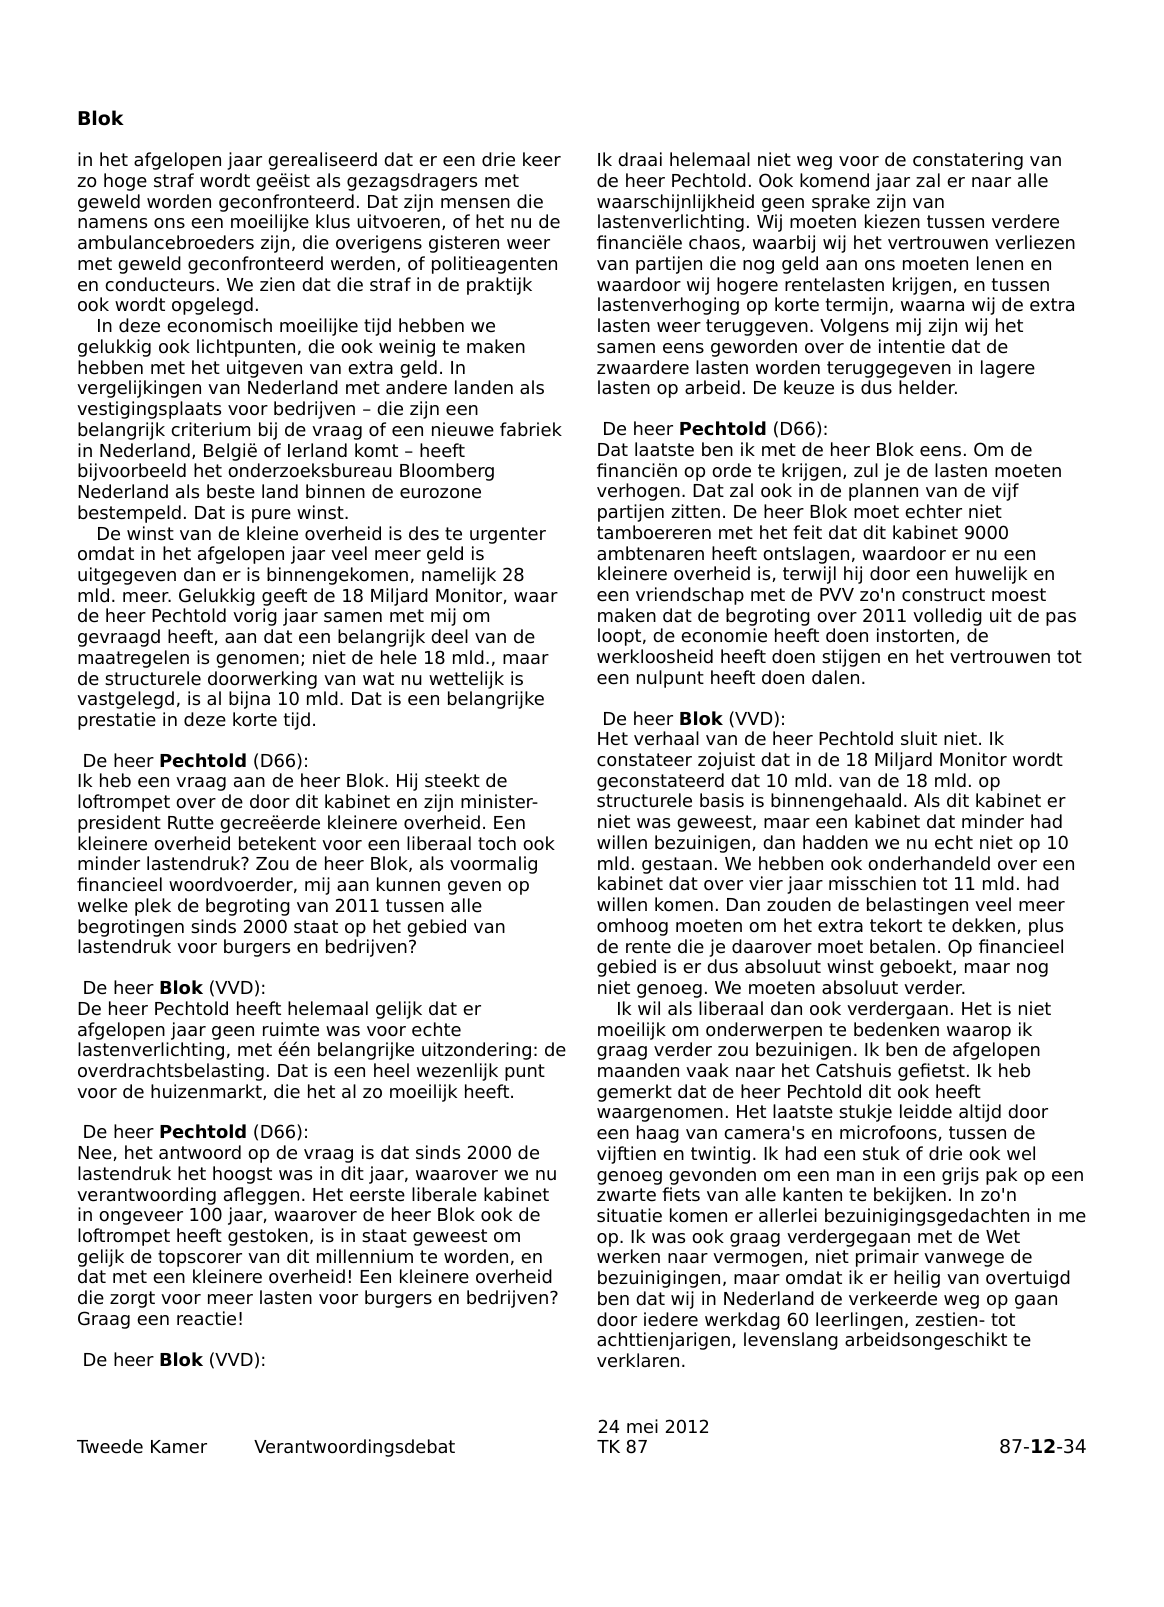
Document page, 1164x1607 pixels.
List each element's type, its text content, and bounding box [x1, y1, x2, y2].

text Ik draai helemaal niet weg voor de constatering van de heer Pechtold. Ook komend jaar zal er naar alle waarschijnlijkheid geen sprake zijn van lastenverlichting. Wij moeten kiezen tussen verdere financiële chaos, waarbij wij het vertrouwen verliezen van partijen die nog geld aan ons moeten lenen en waardoor wij hogere rentelasten krijgen, en tussen lastenverhoging op korte termijn, waarna wij de extra lasten weer teruggeven. Volgens mij zijn wij het samen eens geworden over de intentie dat de zwaardere lasten worden teruggegeven in lagere lasten op arbeid. De keuze is dus helder. [596, 150, 1087, 399]
text De heer Pechtold (D66): [77, 751, 567, 771]
text in het afgelopen jaar gerealiseerd dat er een drie keer zo hoge straf wordt geëist als gezagsdragers met geweld worden geconfronteerd. Dat zijn mensen die namens ons een moeilijke klus uitvoeren, of het nu de ambulancebroeders zijn, die overigens gisteren weer met geweld geconfronteerd werden, of politieagenten en conducteurs. We zien dat die straf in de praktijk ook wordt opgelegd. [77, 150, 567, 316]
text Nee, het antwoord op de vraag is dat sinds 2000 de lastendruk het hoogst was in dit jaar, waarover we nu verantwoording afleggen. Het eerste liberale kabinet in ongeveer 100 jaar, waarover de heer Blok ook de loftrompet heeft gestoken, is in staat geweest om gelijk de topscorer van dit millennium te worden, en dat met een kleinere overheid! Een kleinere overheid die zorgt voor meer lasten voor burgers en bedrijven? Graag een reactie! [77, 1143, 567, 1329]
text In deze economisch moeilijke tijd hebben we gelukkig ook lichtpunten, die ook weinig te maken hebben met het uitgeven van extra geld. In vergelijkingen van Nederland met andere landen als vestigingsplaats voor bedrijven – die zijn een belangrijk criterium bij de vraag of een nieuwe fabriek in Nederland, België of Ierland komt – heeft bijvoorbeeld het onderzoeksbureau Bloomberg Nederland als beste land binnen de eurozone bestempeld. Dat is pure winst. [77, 316, 567, 523]
text De heer Pechtold heeft helemaal gelijk dat er afgelopen jaar geen ruimte was voor echte lastenverlichting, met één belangrijke uitzondering: de overdrachtsbelasting. Dat is een heel wezenlijk punt voor de huizenmarkt, die het al zo moeilijk heeft. [77, 999, 567, 1102]
text Ik wil als liberaal dan ook verdergaan. Het is niet moeilijk om onderwerpen te bedenken waarop ik graag verder zou bezuinigen. Ik ben de afgelopen maanden vaak naar het Catshuis gefietst. Ik heb gemerkt dat de heer Pechtold dit ook heeft waargenomen. Het laatste stukje leidde altijd door een haag van camera's en microfoons, tussen de vijftien en twintig. Ik had een stuk of drie ook wel genoeg gevonden om een man in een grijs pak op een zwarte fiets van alle kanten te bekijken. In zo'n situatie komen er allerlei bezuinigingsgedachten in me op. Ik was ook graag verdergegaan met de Wet werken naar vermogen, niet primair vanwege de bezuinigingen, maar omdat ik er heilig van overtuigd ben dat wij in Nederland de verkeerde weg op gaan door iedere werkdag 60 leerlingen, zestien- tot achttienjarigen, levenslang arbeidsongeschikt te verklaren. [596, 999, 1087, 1372]
text Dat laatste ben ik met de heer Blok eens. Om de financiën op orde te krijgen, zul je de lasten moeten verhogen. Dat zal ook in de plannen van de vijf partijen zitten. De heer Blok moet echter niet tamboereren met het feit dat dit kabinet 9000 ambtenaren heeft ontslagen, waardoor er nu een kleinere overheid is, terwijl hij door een huwelijk en een vriendschap met de PVV zo'n construct moest maken dat de begroting over 2011 volledig uit de pas loopt, de economie heeft doen instorten, de werkloosheid heeft doen stijgen en het vertrouwen tot een nulpunt heeft doen dalen. [596, 440, 1087, 688]
text De heer Pechtold (D66): [77, 1122, 567, 1143]
text Het verhaal van de heer Pechtold sluit niet. Ik constateer zojuist dat in de 18 Miljard Monitor wordt geconstateerd dat 10 mld. van de 18 mld. op structurele basis is binnengehaald. Als dit kabinet er niet was geweest, maar een kabinet dat minder had willen bezuinigen, dan hadden we nu echt niet op 10 mld. gestaan. We hebben ook onderhandeld over een kabinet dat over vier jaar misschien tot 11 mld. had willen komen. Dan zouden de belastingen veel meer omhoog moeten om het extra tekort te dekken, plus de rente die je daarover moet betalen. Op financieel gebied is er dus absoluut winst geboekt, maar nog niet genoeg. We moeten absoluut verder. [596, 729, 1087, 999]
text De heer Blok (VVD): [77, 978, 567, 999]
text De heer Blok (VVD): [77, 1349, 567, 1370]
text De winst van de kleine overheid is des te urgenter omdat in het afgelopen jaar veel meer geld is uitgegeven dan er is binnengekomen, namelijk 28 mld. meer. Gelukkig geeft de 18 Miljard Monitor, waar de heer Pechtold vorig jaar samen met mij om gevraagd heeft, aan dat een belangrijk deel van de maatregelen is genomen; niet de hele 18 mld., maar de structurele doorwerking van wat nu wettelijk is vastgelegd, is al bijna 10 mld. Dat is een belangrijke prestatie in deze korte tijd. [77, 523, 567, 731]
text Ik heb een vraag aan de heer Blok. Hij steekt de loftrompet over de door dit kabinet en zijn minister-president Rutte gecreëerde kleinere overheid. Een kleinere overheid betekent voor een liberaal toch ook minder lastendruk? Zou de heer Blok, als voormalig financieel woordvoerder, mij aan kunnen geven op welke plek de begroting van 2011 tussen alle begrotingen sinds 2000 staat op het gebied van lastendruk voor burgers en bedrijven? [77, 771, 567, 958]
text De heer Pechtold (D66): [596, 419, 1087, 440]
text De heer Blok (VVD): [596, 708, 1087, 729]
